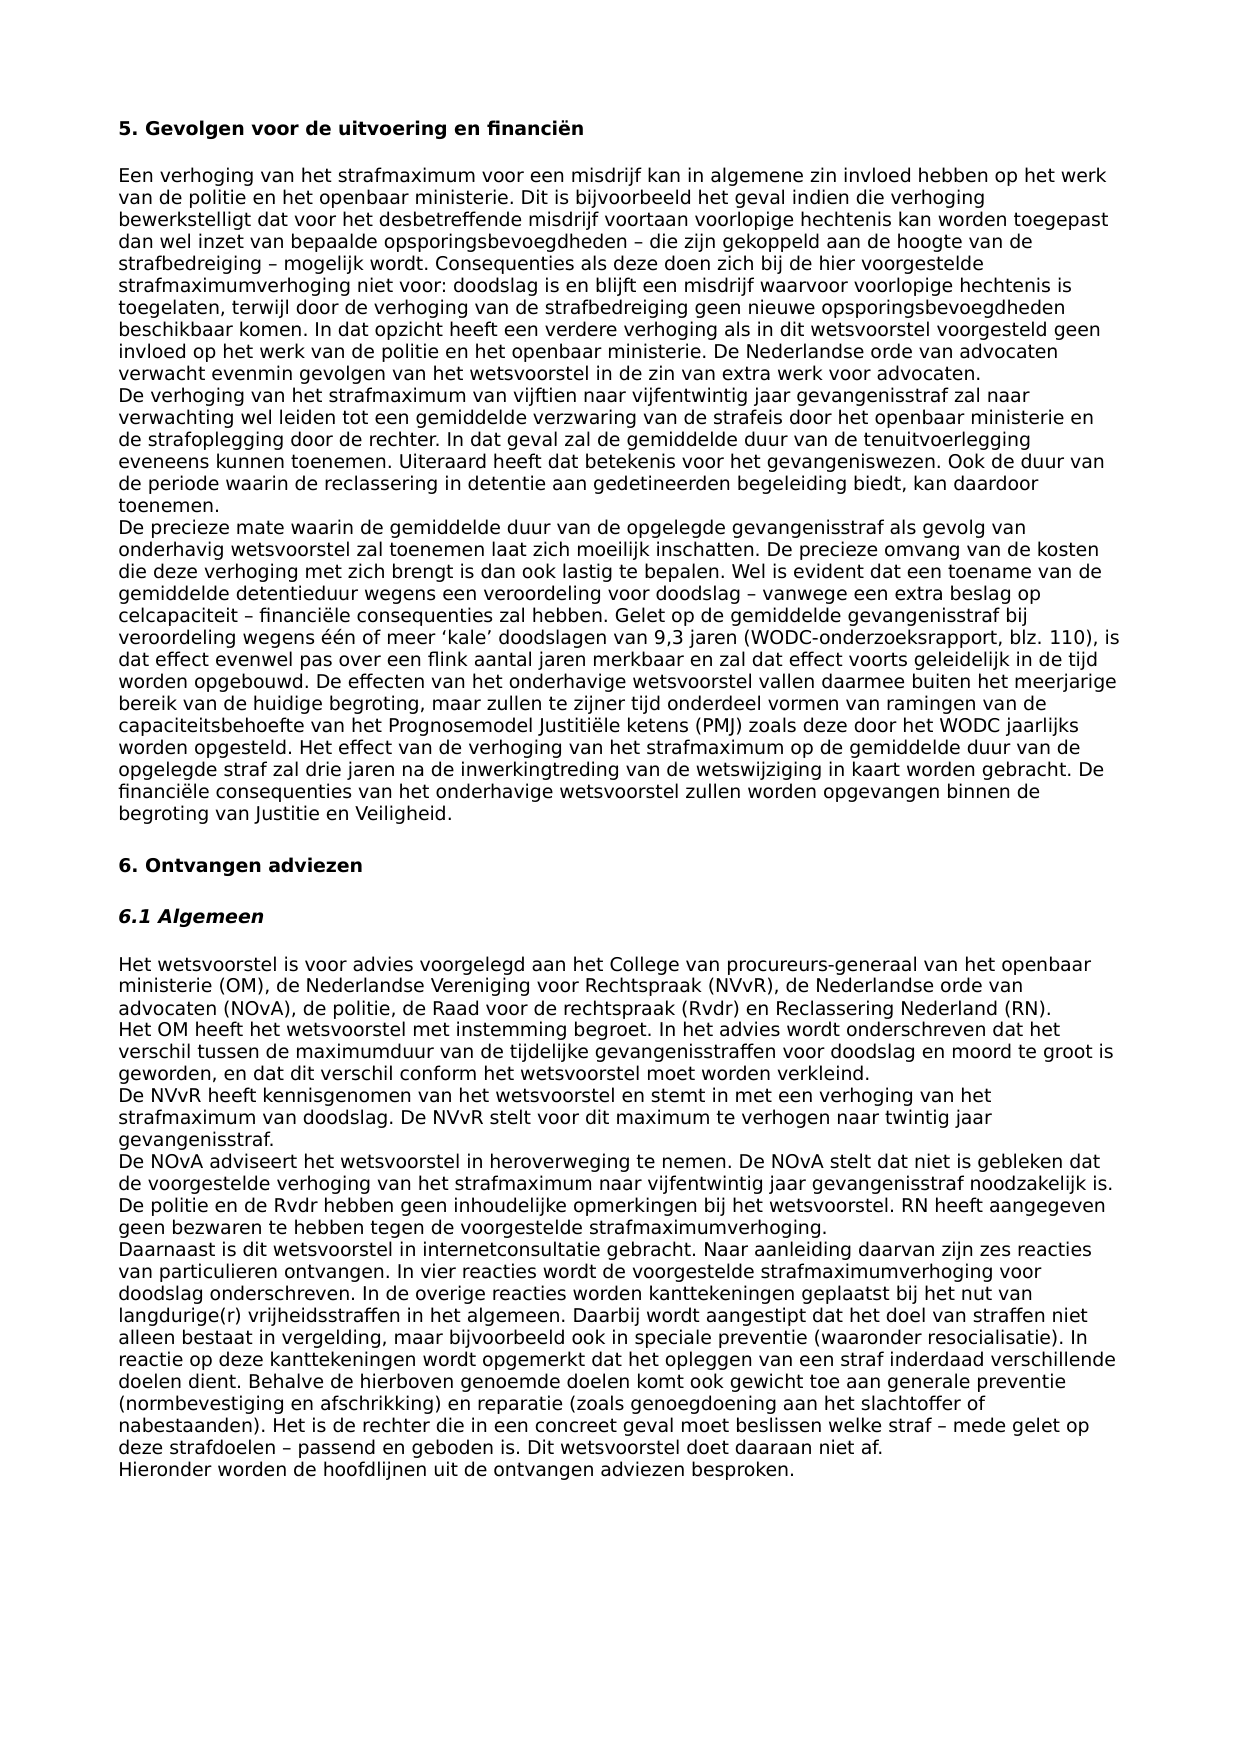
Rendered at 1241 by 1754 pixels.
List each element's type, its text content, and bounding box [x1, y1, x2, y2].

text De verhoging van het strafmaximum van vijftien naar vijfentwintig jaar gevangenisstraf zal naar verwachting wel leiden tot een gemiddelde verzwaring van de strafeis door het openbaar ministerie en de strafoplegging door de rechter. In dat geval zal de gemiddelde duur van de tenuitvoerlegging eveneens kunnen toenemen. Uiteraard heeft dat betekenis voor het gevangeniswezen. Ook de duur van de periode waarin de reclassering in detentie aan gedetineerden begeleiding biedt, kan daardoor toenemen. [118, 385, 1122, 517]
subtitle 5. Gevolgen voor de uitvoering en financiën [118, 118, 1122, 140]
text De politie en de Rvdr hebben geen inhoudelijke opmerkingen bij het wetsvoorstel. RN heeft aangegeven geen bezwaren te hebben tegen de voorgestelde strafmaximumverhoging. [118, 1195, 1122, 1239]
text De NOvA adviseert het wetsvoorstel in heroverweging te nemen. De NOvA stelt dat niet is gebleken dat de voorgestelde verhoging van het strafmaximum naar vijfentwintig jaar gevangenisstraf noodzakelijk is. [118, 1151, 1122, 1195]
subtitle 6.1 Algemeen [118, 906, 1122, 928]
text Het OM heeft het wetsvoorstel met instemming begroet. In het advies wordt onderschreven dat het verschil tussen de maximumduur van de tijdelijke gevangenisstraffen voor doodslag en moord te groot is geworden, en dat dit verschil conform het wetsvoorstel moet worden verkleind. [118, 1019, 1122, 1085]
text Daarnaast is dit wetsvoorstel in internetconsultatie gebracht. Naar aanleiding daarvan zijn zes reacties van particulieren ontvangen. In vier reacties wordt de voorgestelde strafmaximumverhoging voor doodslag onderschreven. In de overige reacties worden kanttekeningen geplaatst bij het nut van langdurige(r) vrijheidsstraffen in het algemeen. Daarbij wordt aangestipt dat het doel van straffen niet alleen bestaat in vergelding, maar bijvoorbeeld ook in speciale preventie (waaronder resocialisatie). In reactie op deze kanttekeningen wordt opgemerkt dat het opleggen van een straf inderdaad verschillende doelen dient. Behalve de hierboven genoemde doelen komt ook gewicht toe aan generale preventie (normbevestiging en afschrikking) en reparatie (zoals genoegdoening aan het slachtoffer of nabestaanden). Het is de rechter die in een concreet geval moet beslissen welke straf – mede gelet op deze strafdoelen – passend en geboden is. Dit wetsvoorstel doet daaraan niet af. [118, 1239, 1122, 1459]
text Een verhoging van het strafmaximum voor een misdrijf kan in algemene zin invloed hebben op het werk van de politie en het openbaar ministerie. Dit is bijvoorbeeld het geval indien die verhoging bewerkstelligt dat voor het desbetreffende misdrijf voortaan voorlopige hechtenis kan worden toegepast dan wel inzet van bepaalde opsporingsbevoegdheden – die zijn gekoppeld aan de hoogte van de strafbedreiging – mogelijk wordt. Consequenties als deze doen zich bij de hier voorgestelde strafmaximumverhoging niet voor: doodslag is en blijft een misdrijf waarvoor voorlopige hechtenis is toegelaten, terwijl door de verhoging van de strafbedreiging geen nieuwe opsporingsbevoegdheden beschikbaar komen. In dat opzicht heeft een verdere verhoging als in dit wetsvoorstel voorgesteld geen invloed op het werk van de politie en het openbaar ministerie. De Nederlandse orde van advocaten verwacht evenmin gevolgen van het wetsvoorstel in de zin van extra werk voor advocaten. [118, 165, 1122, 385]
text De precieze mate waarin de gemiddelde duur van de opgelegde gevangenisstraf als gevolg van onderhavig wetsvoorstel zal toenemen laat zich moeilijk inschatten. De precieze omvang van de kosten die deze verhoging met zich brengt is dan ook lastig te bepalen. Wel is evident dat een toename van de gemiddelde detentieduur wegens een veroordeling voor doodslag – vanwege een extra beslag op celcapaciteit – financiële consequenties zal hebben. Gelet op de gemiddelde gevangenisstraf bij veroordeling wegens één of meer ‘kale’ doodslagen van 9,3 jaren (WODC-onderzoeksrapport, blz. 110), is dat effect evenwel pas over een flink aantal jaren merkbaar en zal dat effect voorts geleidelijk in de tijd worden opgebouwd. De effecten van het onderhavige wetsvoorstel vallen daarmee buiten het meerjarige bereik van de huidige begroting, maar zullen te zijner tijd onderdeel vormen van ramingen van de capaciteitsbehoefte van het Prognosemodel Justitiële ketens (PMJ) zoals deze door het WODC jaarlijks worden opgesteld. Het effect van de verhoging van het strafmaximum op de gemiddelde duur van de opgelegde straf zal drie jaren na de inwerkingtreding van de wetswijziging in kaart worden gebracht. De financiële consequenties van het onderhavige wetsvoorstel zullen worden opgevangen binnen de begroting van Justitie en Veiligheid. [118, 517, 1122, 824]
text Hieronder worden de hoofdlijnen uit de ontvangen adviezen besproken. [118, 1459, 1122, 1481]
text De NVvR heeft kennisgenomen van het wetsvoorstel en stemt in met een verhoging van het strafmaximum van doodslag. De NVvR stelt voor dit maximum te verhogen naar twintig jaar gevangenisstraf. [118, 1085, 1122, 1151]
subtitle 6. Ontvangen adviezen [118, 854, 1122, 876]
text Het wetsvoorstel is voor advies voorgelegd aan het College van procureurs-generaal van het openbaar ministerie (OM), de Nederlandse Vereniging voor Rechtspraak (NVvR), de Nederlandse orde van advocaten (NOvA), de politie, de Raad voor de rechtspraak (Rvdr) en Reclassering Nederland (RN). [118, 953, 1122, 1019]
